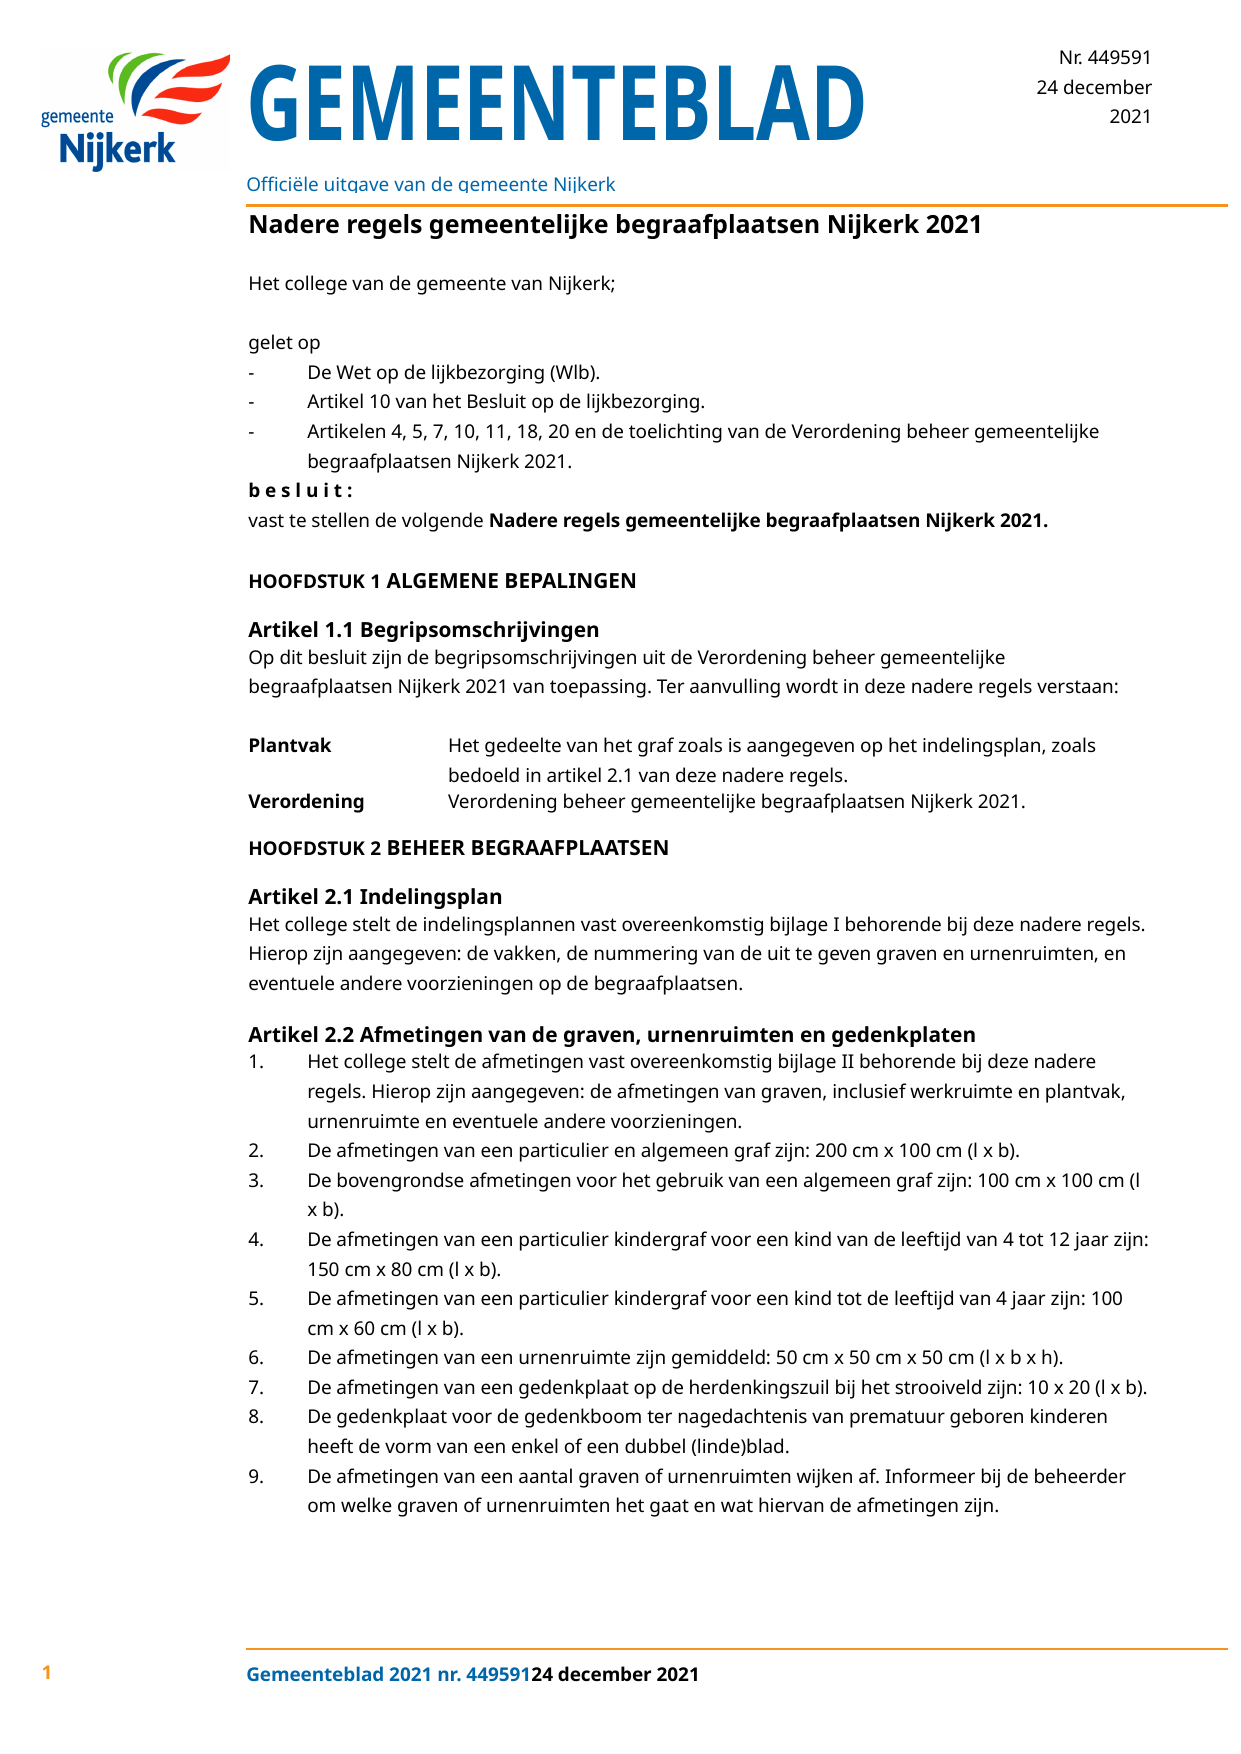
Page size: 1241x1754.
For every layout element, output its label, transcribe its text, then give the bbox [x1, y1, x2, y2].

text Op dit besluit zijn de begripsomschrijvingen uit de Verordening beheer gemeentelijke begraafplaatsen Nijkerk 2021 van toepassing. Ter aanvulling wordt in deze nadere regels verstaan: [248, 644, 1152, 699]
table_cell Verordening [248, 788, 448, 814]
list De afmetingen van een urnenruimte zijn gemiddeld: 50 cm x 50 cm x 50 cm (l x b x h). [248, 1344, 1152, 1370]
list Het college stelt de afmetingen vast overeenkomstig bijlage II behorende bij deze nadere regels. Hierop zijn aangegeven: de afmetingen van graven, inclusief werkruimte en plantvak, urnenruimte en eventuele andere voorzieningen. [248, 1049, 1152, 1134]
list De afmetingen van een aantal graven of urnenruimten wijken af. Informeer bij de beheerder om welke graven of urnenruimten het gaat en wat hiervan de afmetingen zijn. [248, 1463, 1152, 1518]
text Het college stelt de indelingsplannen vast overeenkomstig bijlage I behorende bij deze nadere regels. Hierop zijn aangegeven: de vakken, de nummering van de uit te geven graven en urnenruimten, en eventuele andere voorzieningen op de begraafplaatsen. [248, 911, 1152, 996]
list Artikelen 4, 5, 7, 10, 11, 18, 20 en de toelichting van de Verordening beheer gemeentelijke begraafplaatsen Nijkerk 2021. [248, 418, 1152, 473]
table_cell Verordening beheer gemeentelijke begraafplaatsen Nijkerk 2021. [448, 788, 1152, 814]
text Artikel 2.1 Indelingsplan [248, 882, 1152, 911]
list De afmetingen van een particulier kindergraf voor een kind van de leeftijd van 4 tot 12 jaar zijn: 150 cm x 80 cm (l x b). [248, 1226, 1152, 1282]
list De Wet op de lijkbezorging (Wlb). [248, 359, 1152, 385]
text HOOFDSTUK 1 ALGEMENE BEPALINGEN [248, 566, 1152, 594]
text Artikel 1.1 Begripsomschrijvingen [248, 615, 1152, 644]
list De afmetingen van een particulier kindergraf voor een kind tot de leeftijd van 4 jaar zijn: 100 cm x 60 cm (l x b). [248, 1285, 1152, 1341]
list Artikel 10 van het Besluit op de lijkbezorging. [248, 389, 1152, 414]
list De afmetingen van een particulier en algemeen graf zijn: 200 cm x 100 cm (l x b). [248, 1137, 1152, 1163]
text b e s l u i t : [248, 477, 1152, 503]
list De afmetingen van een gedenkplaat op de herdenkingszuil bij het strooiveld zijn: 10 x 20 (l x b). [248, 1374, 1152, 1400]
text gelet op [248, 329, 1152, 355]
table_header Plantvak [248, 733, 448, 788]
list De bovengrondse afmetingen voor het gebruik van een algemeen graf zijn: 100 cm x 100 cm (l x b). [248, 1167, 1152, 1222]
list De gedenkplaat voor de gedenkboom ter nagedachtenis van prematuur geboren kinderen heeft de vorm van een enkel of een dubbel (linde)blad. [248, 1404, 1152, 1459]
table_header Het gedeelte van het graf zoals is aangegeven op het indelingsplan, zoals bedoeld in artikel 2.1 van deze nadere regels. [448, 733, 1152, 788]
text Artikel 2.2 Afmetingen van de graven, urnenruimten en gedenkplaten [248, 1020, 1152, 1049]
text Het college van de gemeente van Nijkerk; [248, 270, 1152, 296]
text HOOFDSTUK 2 BEHEER BEGRAAFPLAATSEN [248, 833, 1152, 861]
text Nadere regels gemeentelijke begraafplaatsen Nijkerk 2021 [248, 207, 1152, 241]
picture [41, 47, 231, 172]
text vast te stellen de volgende Nadere regels gemeentelijke begraafplaatsen Nijkerk 2021. [248, 507, 1152, 533]
